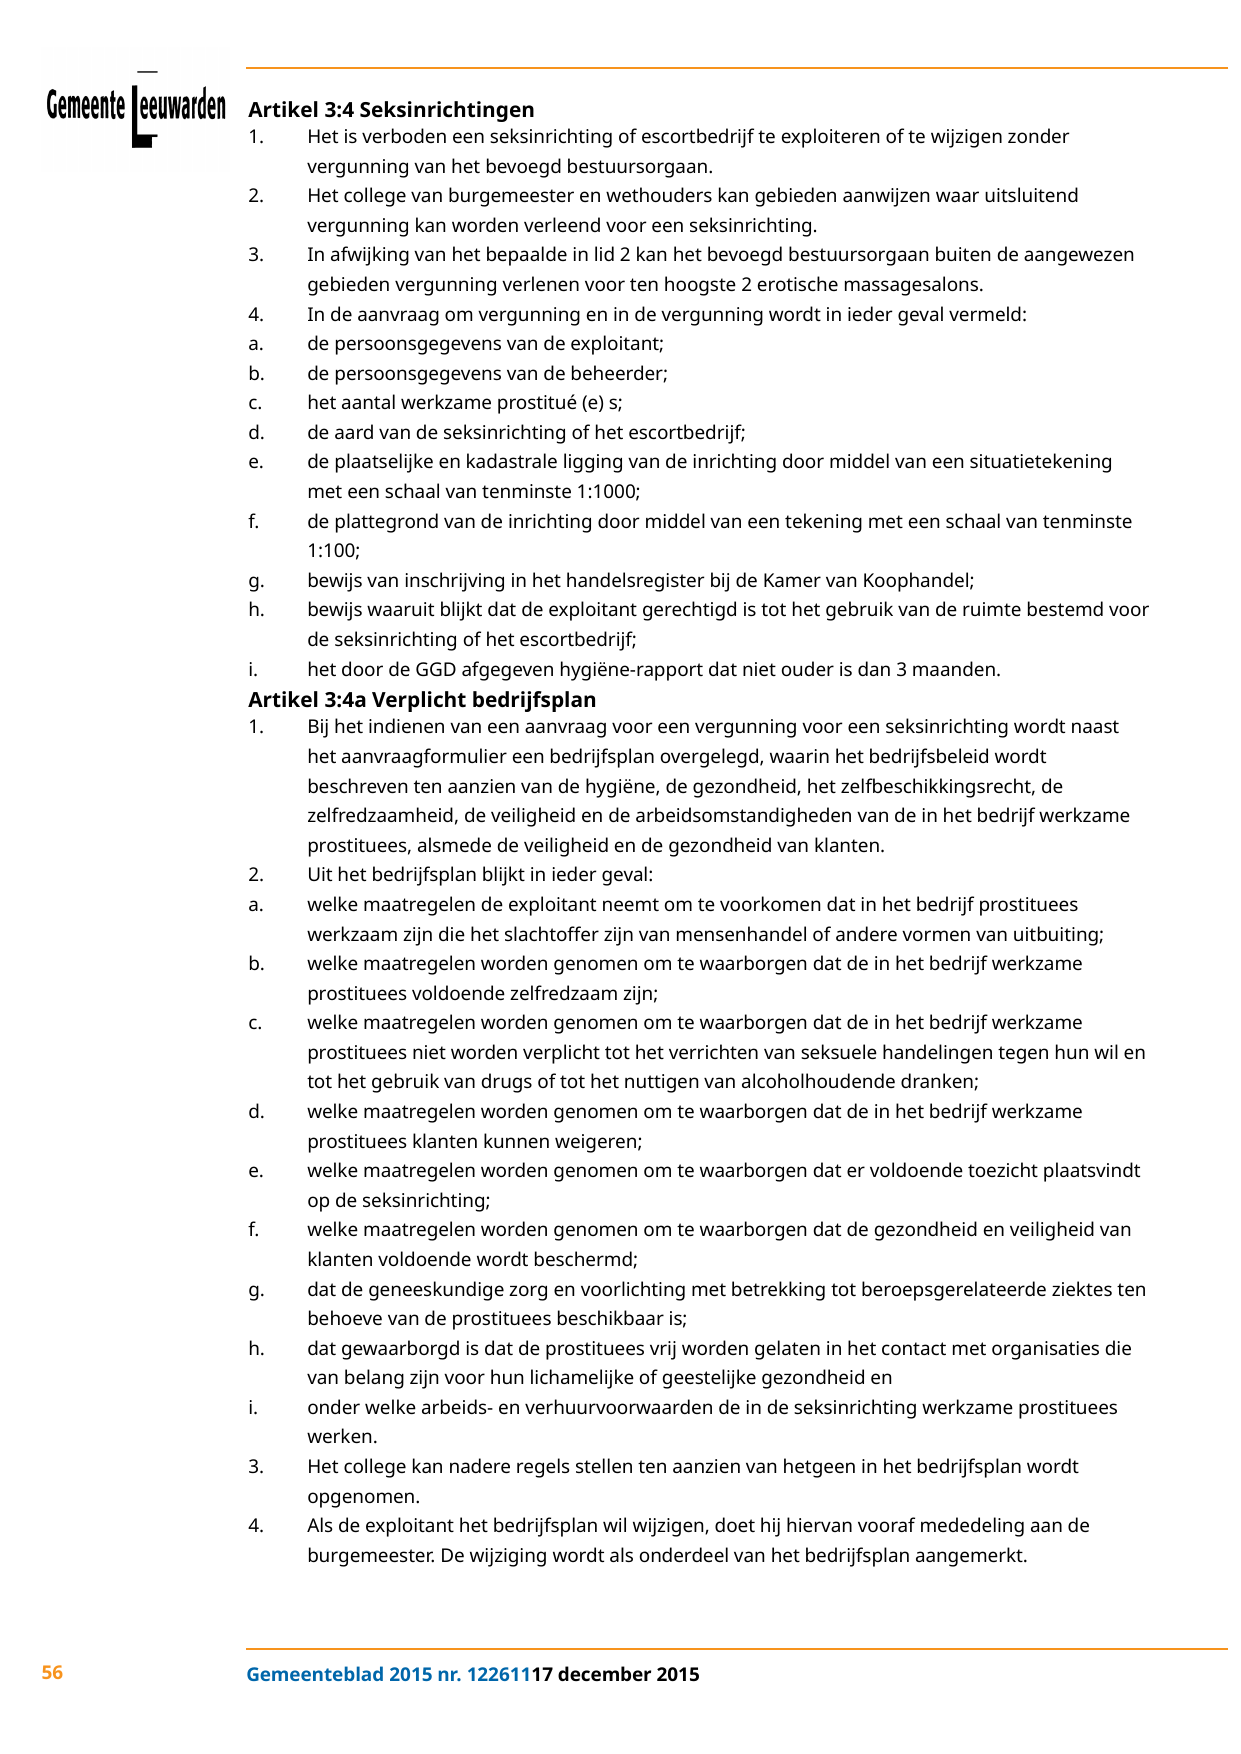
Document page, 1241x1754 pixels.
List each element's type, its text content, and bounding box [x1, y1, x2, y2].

list welke maatregelen worden genomen om te waarborgen dat de in het bedrijf werkzame prostituees voldoende zelfredzaam zijn; [248, 950, 1152, 1006]
list dat gewaarborgd is dat de prostituees vrij worden gelaten in het contact met organisaties die van belang zijn voor hun lichamelijke of geestelijke gezondheid en [248, 1335, 1152, 1390]
list welke maatregelen de exploitant neemt om te voorkomen dat in het bedrijf prostituees werkzaam zijn die het slachtoffer zijn van mensenhandel of andere vormen van uitbuiting; [248, 891, 1152, 947]
list In de aanvraag om vergunning en in de vergunning wordt in ieder geval vermeld: [248, 301, 1152, 326]
list welke maatregelen worden genomen om te waarborgen dat er voldoende toezicht plaatsvindt op de seksinrichting; [248, 1157, 1152, 1213]
list de persoonsgegevens van de beheerder; [248, 360, 1152, 386]
list het aantal werkzame prostitué (e) s; [248, 389, 1152, 415]
list de aard van de seksinrichting of het escortbedrijf; [248, 419, 1152, 445]
text Artikel 3:4a Verplicht bedrijfsplan [248, 685, 1152, 714]
list welke maatregelen worden genomen om te waarborgen dat de in het bedrijf werkzame prostituees klanten kunnen weigeren; [248, 1098, 1152, 1154]
list Uit het bedrijfsplan blijkt in ieder geval: [248, 862, 1152, 887]
list de plattegrond van de inrichting door middel van een tekening met een schaal van tenminste 1:100; [248, 508, 1152, 563]
list Het college van burgemeester en wethouders kan gebieden aanwijzen waar uitsluitend vergunning kan worden verleend voor een seksinrichting. [248, 182, 1152, 238]
list bewijs waaruit blijkt dat de exploitant gerechtigd is tot het gebruik van de ruimte bestemd voor de seksinrichting of het escortbedrijf; [248, 597, 1152, 652]
list de plaatselijke en kadastrale ligging van de inrichting door middel van een situatietekening met een schaal van tenminste 1:1000; [248, 449, 1152, 504]
list Het is verboden een seksinrichting of escortbedrijf te exploiteren of te wijzigen zonder vergunning van het bevoegd bestuursorgaan. [248, 123, 1152, 178]
text Artikel 3:4 Seksinrichtingen [248, 95, 1152, 123]
list Als de exploitant het bedrijfsplan wil wijzigen, doet hij hiervan vooraf mededeling aan de burgemeester. De wijziging wordt als onderdeel van het bedrijfsplan aangemerkt. [248, 1512, 1152, 1568]
list bewijs van inschrijving in het handelsregister bij de Kamer van Koophandel; [248, 567, 1152, 593]
list Bij het indienen van een aanvraag voor een vergunning voor een seksinrichting wordt naast het aanvraagformulier een bedrijfsplan overgelegd, waarin het bedrijfsbeleid wordt beschreven ten aanzien van de hygiëne, de gezondheid, het zelfbeschikkingsrecht, de zelfredzaamheid, de veiligheid en de arbeidsomstandigheden van de in het bedrijf werkzame prostituees, alsmede de veiligheid en de gezondheid van klanten. [248, 714, 1152, 858]
list dat de geneeskundige zorg en voorlichting met betrekking tot beroepsgerelateerde ziektes ten behoeve van de prostituees beschikbaar is; [248, 1276, 1152, 1331]
list het door de GGD afgegeven hygiëne-rapport dat niet ouder is dan 3 maanden. [248, 656, 1152, 681]
list In afwijking van het bepaalde in lid 2 kan het bevoegd bestuursorgaan buiten de aangewezen gebieden vergunning verlenen voor ten hoogste 2 erotische massagesalons. [248, 242, 1152, 297]
list welke maatregelen worden genomen om te waarborgen dat de in het bedrijf werkzame prostituees niet worden verplicht tot het verrichten van seksuele handelingen tegen hun wil en tot het gebruik van drugs of tot het nuttigen van alcoholhoudende dranken; [248, 1009, 1152, 1094]
list welke maatregelen worden genomen om te waarborgen dat de gezondheid en veiligheid van klanten voldoende wordt beschermd; [248, 1217, 1152, 1272]
list de persoonsgegevens van de exploitant; [248, 330, 1152, 356]
picture [41, 47, 231, 172]
list onder welke arbeids- en verhuurvoorwaarden de in de seksinrichting werkzame prostituees werken. [248, 1394, 1152, 1449]
list Het college kan nadere regels stellen ten aanzien van hetgeen in het bedrijfsplan wordt opgenomen. [248, 1453, 1152, 1509]
